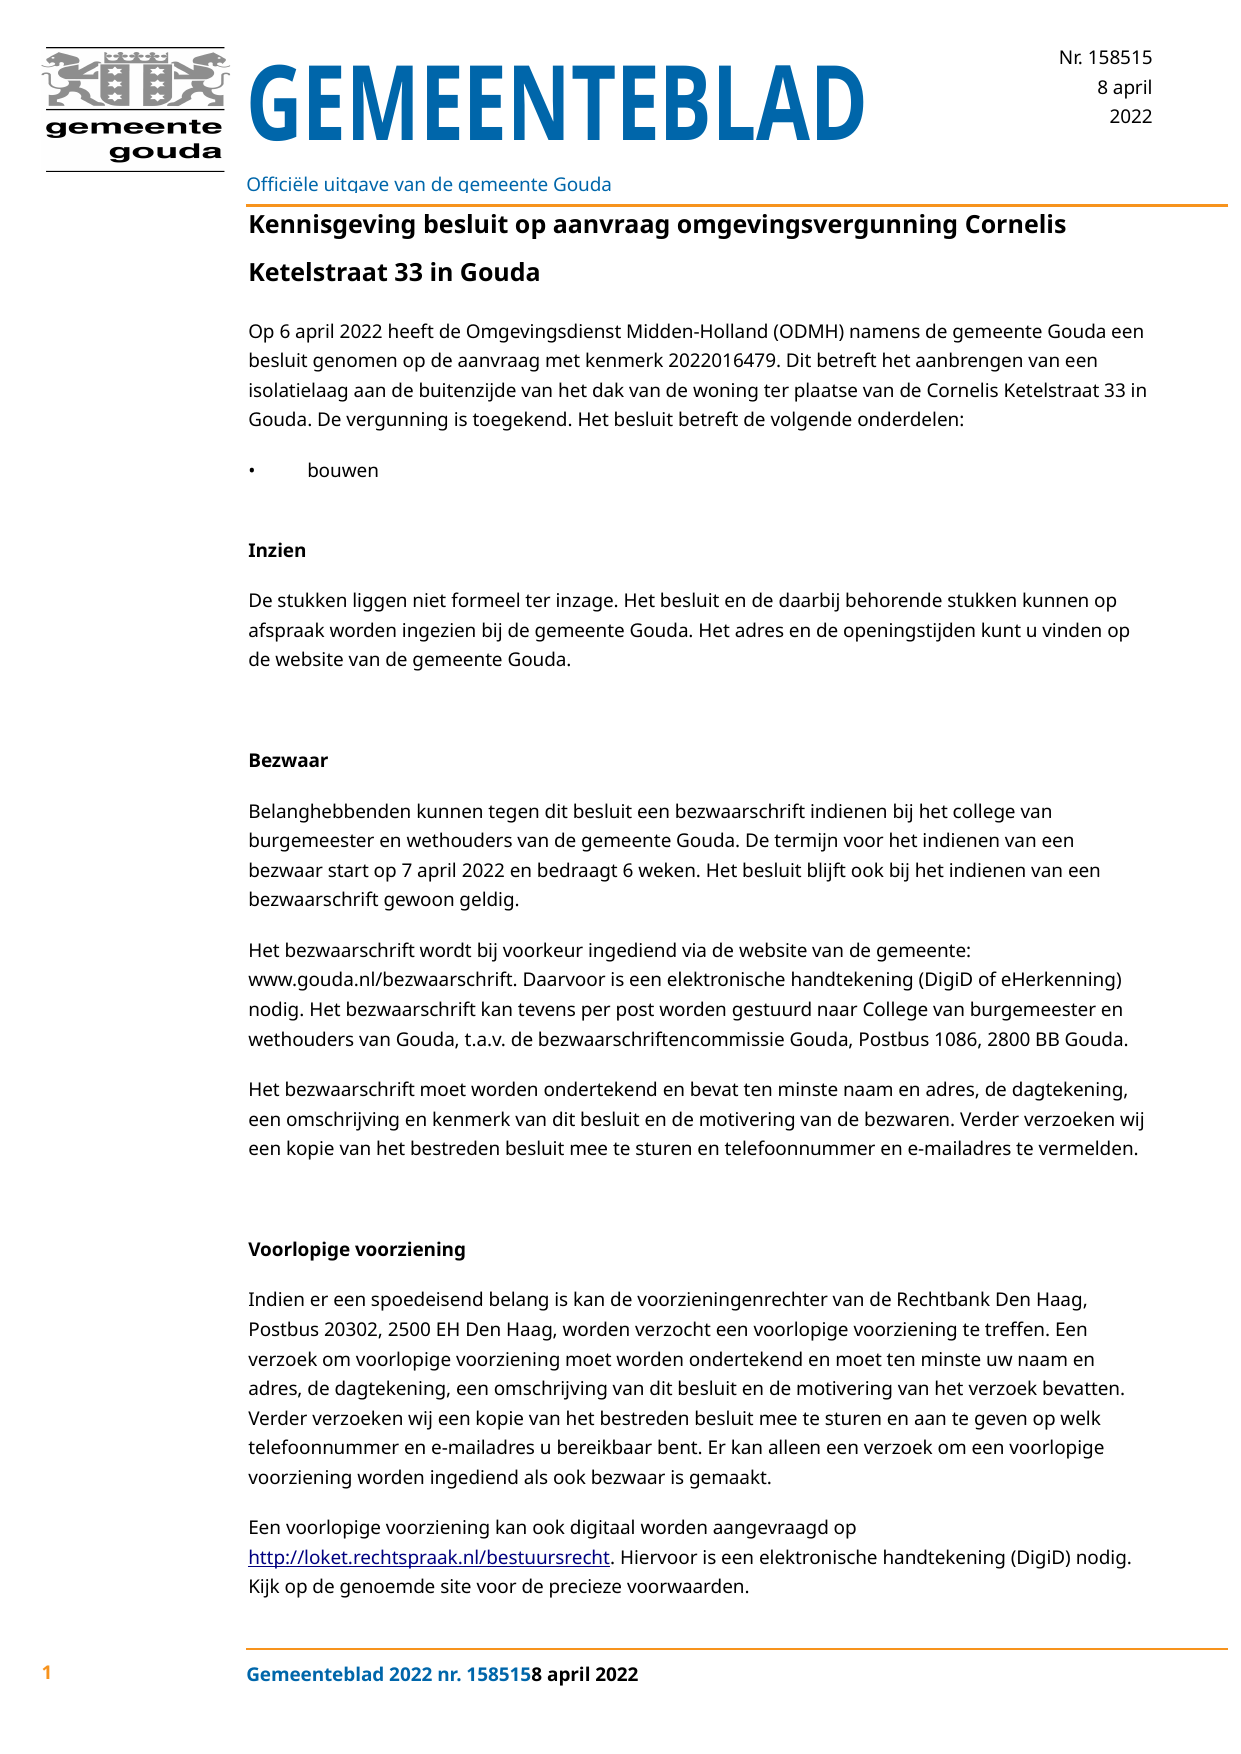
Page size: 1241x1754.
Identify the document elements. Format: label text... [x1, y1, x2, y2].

text Op 6 april 2022 heeft de Omgevingsdienst Midden-Holland (ODMH) namens de gemeente Gouda een besluit genomen op de aanvraag met kenmerk 2022016479. Dit betreft het aanbrengen van een isolatielaag aan de buitenzijde van het dak van de woning ter plaatse van de Cornelis Ketelstraat 33 in Gouda. De vergunning is toegekend. Het besluit betreft de volgende onderdelen: [248, 318, 1152, 432]
list bouwen [248, 457, 1152, 483]
text De stukken liggen niet formeel ter inzage. Het besluit en de daarbij behorende stukken kunnen op afspraak worden ingezien bij de gemeente Gouda. Het adres en de openingstijden kunt u vinden op de website van de gemeente Gouda. [248, 587, 1152, 672]
text Een voorlopige voorziening kan ook digitaal worden aangevraagd op http://loket.rechtspraak.nl/bestuursrecht. Hiervoor is een elektronische handtekening (DigiD) nodig. Kijk op de genoemde site voor de precieze voorwaarden. [248, 1514, 1152, 1599]
text Inzien [248, 537, 1152, 563]
text Indien er een spoedeisend belang is kan de voorzieningenrechter van de Rechtbank Den Haag, Postbus 20302, 2500 EH Den Haag, worden verzocht een voorlopige voorziening te treffen. Een verzoek om voorlopige voorziening moet worden ondertekend en moet ten minste uw naam en adres, de dagtekening, een omschrijving van dit besluit en de motivering van het verzoek bevatten. Verder verzoeken wij een kopie van het bestreden besluit mee te sturen en aan te geven op welk telefoonnummer en e-mailadres u bereikbaar bent. Er kan alleen een verzoek om een voorlopige voorziening worden ingediend als ook bezwaar is gemaakt. [248, 1287, 1152, 1490]
text Het bezwaarschrift moet worden ondertekend en bevat ten minste naam en adres, de dagtekening, een omschrijving en kenmerk van dit besluit en de motivering van de bezwaren. Verder verzoeken wij een kopie van het bestreden besluit mee te sturen en telefoonnummer en e-mailadres te vermelden. [248, 1076, 1152, 1161]
text Bezwaar [248, 747, 1152, 773]
text Voorlopige voorziening [248, 1236, 1152, 1262]
picture [41, 47, 231, 172]
text Het bezwaarschrift wordt bij voorkeur ingediend via de website van de gemeente: www.gouda.nl/bezwaarschrift. Daarvoor is een elektronische handtekening (DigiD of eHerkenning) nodig. Het bezwaarschrift kan tevens per post worden gestuurd naar College van burgemeester en wethouders van Gouda, t.a.v. de bezwaarschriftencommissie Gouda, Postbus 1086, 2800 BB Gouda. [248, 937, 1152, 1052]
text Belanghebbenden kunnen tegen dit besluit een bezwaarschrift indienen bij het college van burgemeester en wethouders van de gemeente Gouda. De termijn voor het indienen van een bezwaar start op 7 april 2022 en bedraagt 6 weken. Het besluit blijft ook bij het indienen van een bezwaarschrift gewoon geldig. [248, 798, 1152, 912]
text Kennisgeving besluit op aanvraag omgevingsvergunning Cornelis Ketelstraat 33 in Gouda [248, 207, 1152, 288]
